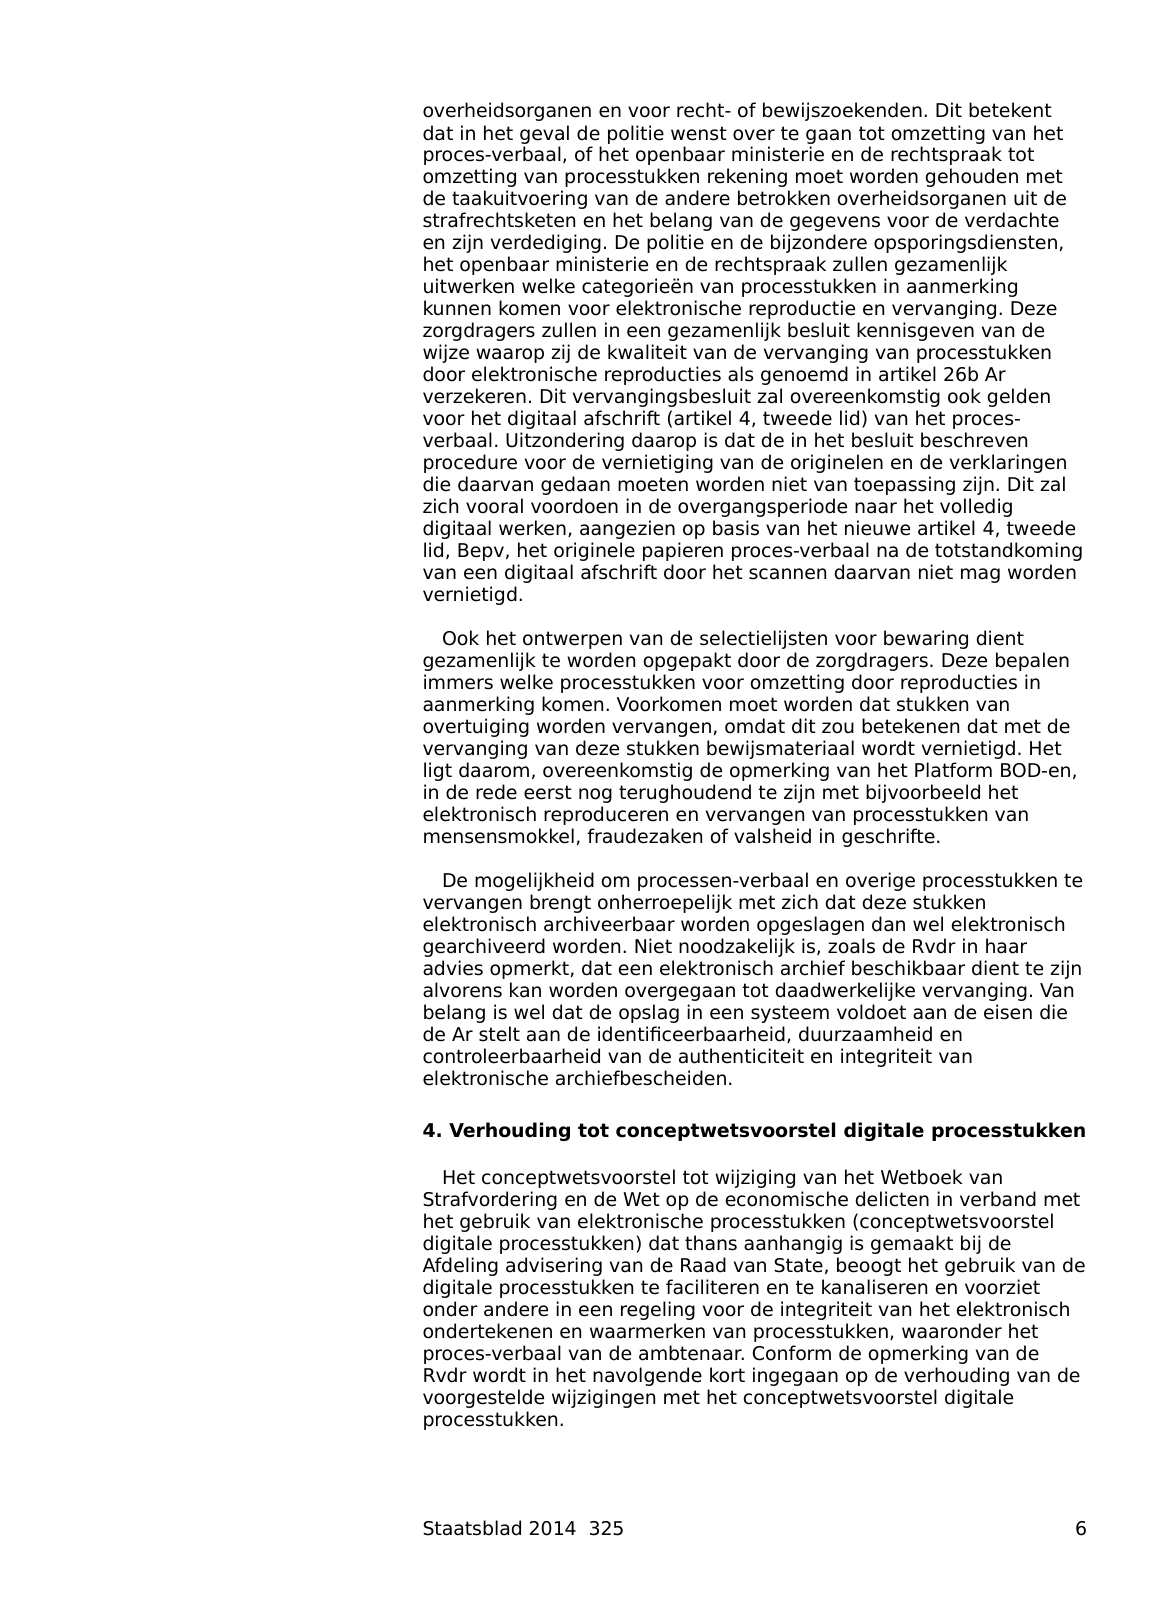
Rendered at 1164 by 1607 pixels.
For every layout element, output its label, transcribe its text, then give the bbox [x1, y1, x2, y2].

text De mogelijkheid om processen-verbaal en overige processtukken te vervangen brengt onherroepelijk met zich dat deze stukken elektronisch archiveerbaar worden opgeslagen dan wel elektronisch gearchiveerd worden. Niet noodzakelijk is, zoals de Rvdr in haar advies opmerkt, dat een elektronisch archief beschikbaar dient te zijn alvorens kan worden overgegaan tot daadwerkelijke vervanging. Van belang is wel dat de opslag in een systeem voldoet aan de eisen die de Ar stelt aan de identificeerbaarheid, duurzaamheid en controleerbaarheid van de authenticiteit en integriteit van elektronische archiefbescheiden. [422, 870, 1087, 1090]
text Het conceptwetsvoorstel tot wijziging van het Wetboek van Strafvordering en de Wet op de economische delicten in verband met het gebruik van elektronische processtukken (conceptwetsvoorstel digitale processtukken) dat thans aanhangig is gemaakt bij de Afdeling advisering van de Raad van State, beoogt het gebruik van de digitale processtukken te faciliteren en te kanaliseren en voorziet onder andere in een regeling voor de integriteit van het elektronisch ondertekenen en waarmerken van processtukken, waaronder het proces-verbaal van de ambtenaar. Conform de opmerking van de Rvdr wordt in het navolgende kort ingegaan op de verhouding van de voorgestelde wijzigingen met het conceptwetsvoorstel digitale processtukken. [422, 1167, 1087, 1431]
text Ook het ontwerpen van de selectielijsten voor bewaring dient gezamenlijk te worden opgepakt door de zorgdragers. Deze bepalen immers welke processtukken voor omzetting door reproducties in aanmerking komen. Voorkomen moet worden dat stukken van overtuiging worden vervangen, omdat dit zou betekenen dat met de vervanging van deze stukken bewijsmateriaal wordt vernietigd. Het ligt daarom, overeenkomstig de opmerking van het Platform BOD-en, in de rede eerst nog terughoudend te zijn met bijvoorbeeld het elektronisch reproduceren en vervangen van processtukken van mensensmokkel, fraudezaken of valsheid in geschrifte. [422, 628, 1087, 848]
text overheidsorganen en voor recht- of bewijszoekenden. Dit betekent dat in het geval de politie wenst over te gaan tot omzetting van het proces-verbaal, of het openbaar ministerie en de rechtspraak tot omzetting van processtukken rekening moet worden gehouden met de taakuitvoering van de andere betrokken overheidsorganen uit de strafrechtsketen en het belang van de gegevens voor de verdachte en zijn verdediging. De politie en de bijzondere opsporingsdiensten, het openbaar ministerie en de rechtspraak zullen gezamenlijk uitwerken welke categorieën van processtukken in aanmerking kunnen komen voor elektronische reproductie en vervanging. Deze zorgdragers zullen in een gezamenlijk besluit kennisgeven van de wijze waarop zij de kwaliteit van de vervanging van processtukken door elektronische reproducties als genoemd in artikel 26b Ar verzekeren. Dit vervangingsbesluit zal overeenkomstig ook gelden voor het digitaal afschrift (artikel 4, tweede lid) van het proces-verbaal. Uitzondering daarop is dat de in het besluit beschreven procedure voor de vernietiging van de originelen en de verklaringen die daarvan gedaan moeten worden niet van toepassing zijn. Dit zal zich vooral voordoen in de overgangsperiode naar het volledig digitaal werken, aangezien op basis van het nieuwe artikel 4, tweede lid, Bepv, het originele papieren proces-verbaal na de totstandkoming van een digitaal afschrift door het scannen daarvan niet mag worden vernietigd. [422, 100, 1087, 606]
subtitle 4. Verhouding tot conceptwetsvoorstel digitale processtukken [422, 1120, 1087, 1142]
